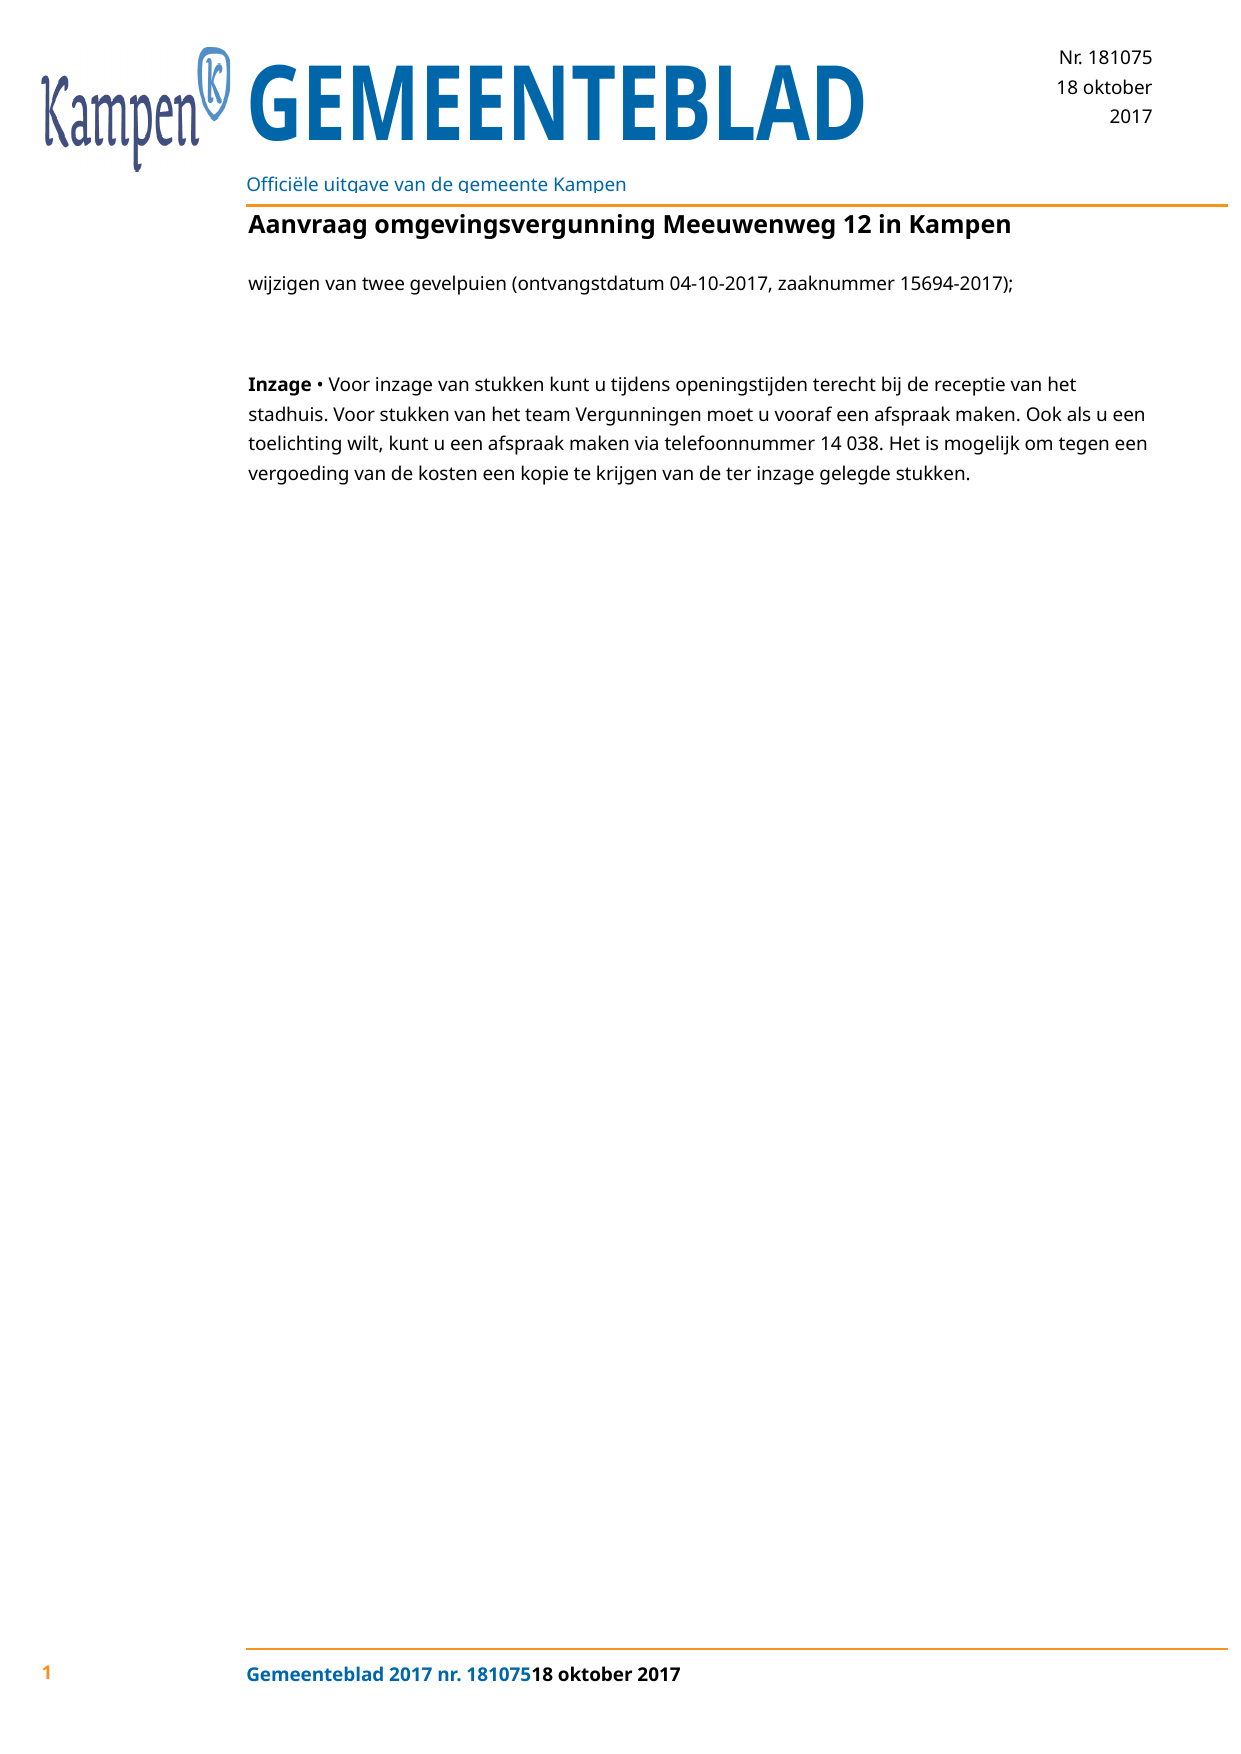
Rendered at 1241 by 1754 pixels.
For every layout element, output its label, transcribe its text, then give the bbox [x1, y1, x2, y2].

text wijzigen van twee gevelpuien (ontvangstdatum 04-10-2017, zaaknummer 15694-2017); [248, 270, 1152, 296]
text Aanvraag omgevingsvergunning Meeuwenweg 12 in Kampen [248, 207, 1152, 241]
text Inzage • Voor inzage van stukken kunt u tijdens openingstijden terecht bij de receptie van het stadhuis. Voor stukken van het team Vergunningen moet u vooraf een afspraak maken. Ook als u een toelichting wilt, kunt u een afspraak maken via telefoonnummer 14 038. Het is mogelijk om tegen een vergoeding van de kosten een kopie te krijgen van de ter inzage gelegde stukken. [248, 371, 1152, 486]
picture [41, 47, 231, 172]
